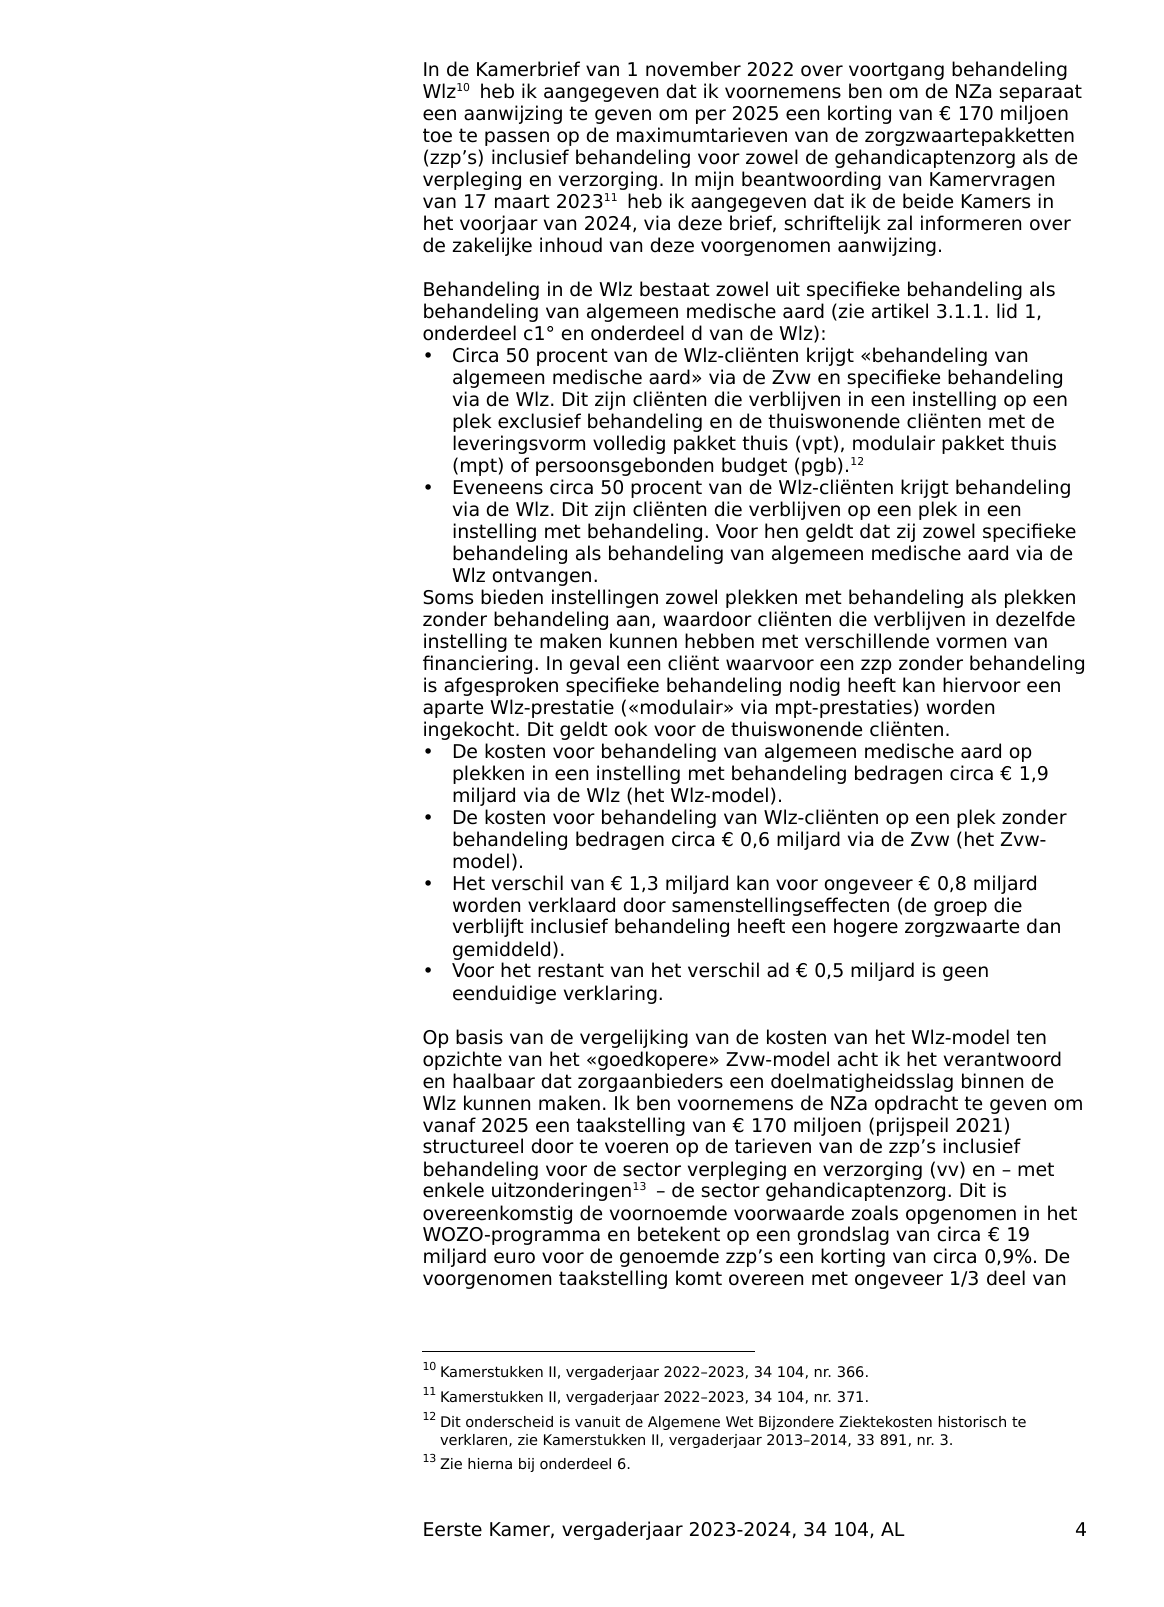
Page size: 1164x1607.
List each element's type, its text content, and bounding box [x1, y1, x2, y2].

text Dit onderscheid is vanuit de Algemene Wet Bijzondere Ziektekosten historisch te verklaren, zie Kamerstukken II, vergaderjaar 2013–2014, 33 891, nr. 3. [422, 1410, 1087, 1449]
text Kamerstukken II, vergaderjaar 2022–2023, 34 104, nr. 371. [422, 1385, 1087, 1407]
text • De kosten voor behandeling van algemeen medische aard op plekken in een instelling met behandeling bedragen circa € 1,9 miljard via de Wlz (het Wlz-model). [422, 741, 1087, 807]
text Behandeling in de Wlz bestaat zowel uit specifieke behandeling als behandeling van algemeen medische aard (zie artikel 3.1.1. lid 1, onderdeel c1° en onderdeel d van de Wlz): [422, 279, 1087, 345]
text • Het verschil van € 1,3 miljard kan voor ongeveer € 0,8 miljard worden verklaard door samenstellingseffecten (de groep die verblijft inclusief behandeling heeft een hogere zorgzwaarte dan gemiddeld). [422, 872, 1087, 960]
text Soms bieden instellingen zowel plekken met behandeling als plekken zonder behandeling aan, waardoor cliënten die verblijven in dezelfde instelling te maken kunnen hebben met verschillende vormen van financiering. In geval een cliënt waarvoor een zzp zonder behandeling is afgesproken specifieke behandeling nodig heeft kan hiervoor een aparte Wlz-prestatie («modulair» via mpt-prestaties) worden ingekocht. Dit geldt ook voor de thuiswonende cliënten. [422, 587, 1087, 741]
text In de Kamerbrief van 1 november 2022 over voortgang behandeling Wlz heb ik aangegeven dat ik voornemens ben om de NZa separaat een aanwijzing te geven om per 2025 een korting van € 170 miljoen toe te passen op de maximumtarieven van de zorgzwaartepakketten (zzp’s) inclusief behandeling voor zowel de gehandicaptenzorg als de verpleging en verzorging. In mijn beantwoording van Kamervragen van 17 maart 2023 heb ik aangegeven dat ik de beide Kamers in het voorjaar van 2024, via deze brief, schriftelijk zal informeren over de zakelijke inhoud van deze voorgenomen aanwijzing. [422, 59, 1087, 257]
text Zie hierna bij onderdeel 6. [422, 1452, 1087, 1474]
text • Voor het restant van het verschil ad € 0,5 miljard is geen eenduidige verklaring. [422, 960, 1087, 1004]
text Op basis van de vergelijking van de kosten van het Wlz-model ten opzichte van het «goedkopere» Zvw-model acht ik het verantwoord en haalbaar dat zorgaanbieders een doelmatigheidsslag binnen de Wlz kunnen maken. Ik ben voornemens de NZa opdracht te geven om vanaf 2025 een taakstelling van € 170 miljoen (prijspeil 2021) structureel door te voeren op de tarieven van de zzp’s inclusief behandeling voor de sector verpleging en verzorging (vv) en – met enkele uitzonderingen – de sector gehandicaptenzorg. Dit is overeenkomstig de voornoemde voorwaarde zoals opgenomen in het WOZO-programma en betekent op een grondslag van circa € 19 miljard euro voor de genoemde zzp’s een korting van circa 0,9%. De voorgenomen taakstelling komt overeen met ongeveer 1/3 deel van [422, 1027, 1087, 1290]
text • Eveneens circa 50 procent van de Wlz-cliënten krijgt behandeling via de Wlz. Dit zijn cliënten die verblijven op een plek in een instelling met behandeling. Voor hen geldt dat zij zowel specifieke behandeling als behandeling van algemeen medische aard via de Wlz ontvangen. [422, 477, 1087, 587]
text • De kosten voor behandeling van Wlz-cliënten op een plek zonder behandeling bedragen circa € 0,6 miljard via de Zvw (het Zvw-model). [422, 807, 1087, 872]
text Kamerstukken II, vergaderjaar 2022–2023, 34 104, nr. 366. [422, 1360, 1087, 1382]
text • Circa 50 procent van de Wlz-cliënten krijgt «behandeling van algemeen medische aard» via de Zvw en specifieke behandeling via de Wlz. Dit zijn cliënten die verblijven in een instelling op een plek exclusief behandeling en de thuiswonende cliënten met de leveringsvorm volledig pakket thuis (vpt), modulair pakket thuis (mpt) of persoonsgebonden budget (pgb). [422, 345, 1087, 477]
